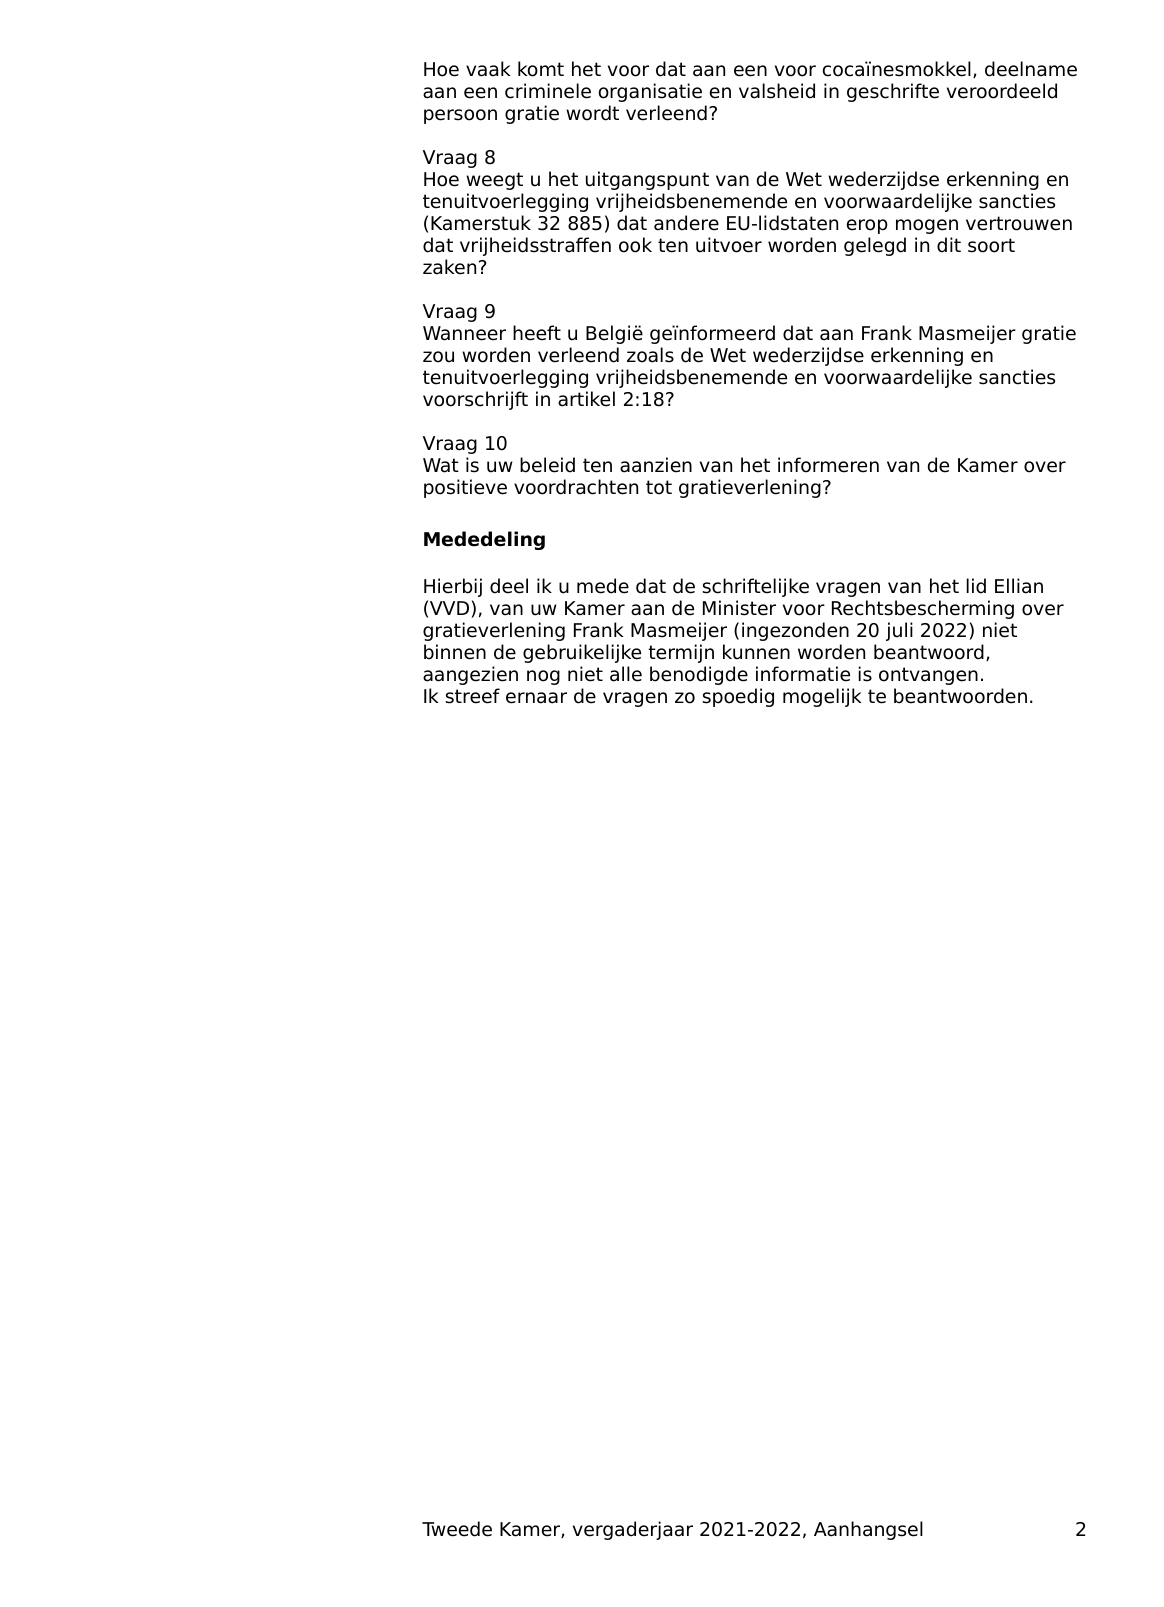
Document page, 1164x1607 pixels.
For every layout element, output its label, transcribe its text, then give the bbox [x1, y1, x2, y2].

text Vraag 8 [422, 147, 1087, 169]
text Vraag 9 [422, 301, 1087, 323]
subtitle Mededeling [422, 529, 1087, 551]
text Wat is uw beleid ten aanzien van het informeren van de Kamer over positieve voordrachten tot gratieverlening? [422, 455, 1087, 499]
text Hoe vaak komt het voor dat aan een voor cocaïnesmokkel, deelname aan een criminele organisatie en valsheid in geschrifte veroordeeld persoon gratie wordt verleend? [422, 59, 1087, 125]
text Vraag 10 [422, 433, 1087, 455]
text Hierbij deel ik u mede dat de schriftelijke vragen van het lid Ellian (VVD), van uw Kamer aan de Minister voor Rechtsbescherming over gratieverlening Frank Masmeijer (ingezonden 20 juli 2022) niet binnen de gebruikelijke termijn kunnen worden beantwoord, aangezien nog niet alle benodigde informatie is ontvangen. [422, 576, 1087, 686]
text Ik streef ernaar de vragen zo spoedig mogelijk te beantwoorden. [422, 686, 1087, 708]
text Hoe weegt u het uitgangspunt van de Wet wederzijdse erkenning en tenuitvoerlegging vrijheidsbenemende en voorwaardelijke sancties (Kamerstuk 32 885) dat andere EU-lidstaten erop mogen vertrouwen dat vrijheidsstraffen ook ten uitvoer worden gelegd in dit soort zaken? [422, 169, 1087, 279]
text Wanneer heeft u België geïnformeerd dat aan Frank Masmeijer gratie zou worden verleend zoals de Wet wederzijdse erkenning en tenuitvoerlegging vrijheidsbenemende en voorwaardelijke sancties voorschrijft in artikel 2:18? [422, 323, 1087, 411]
